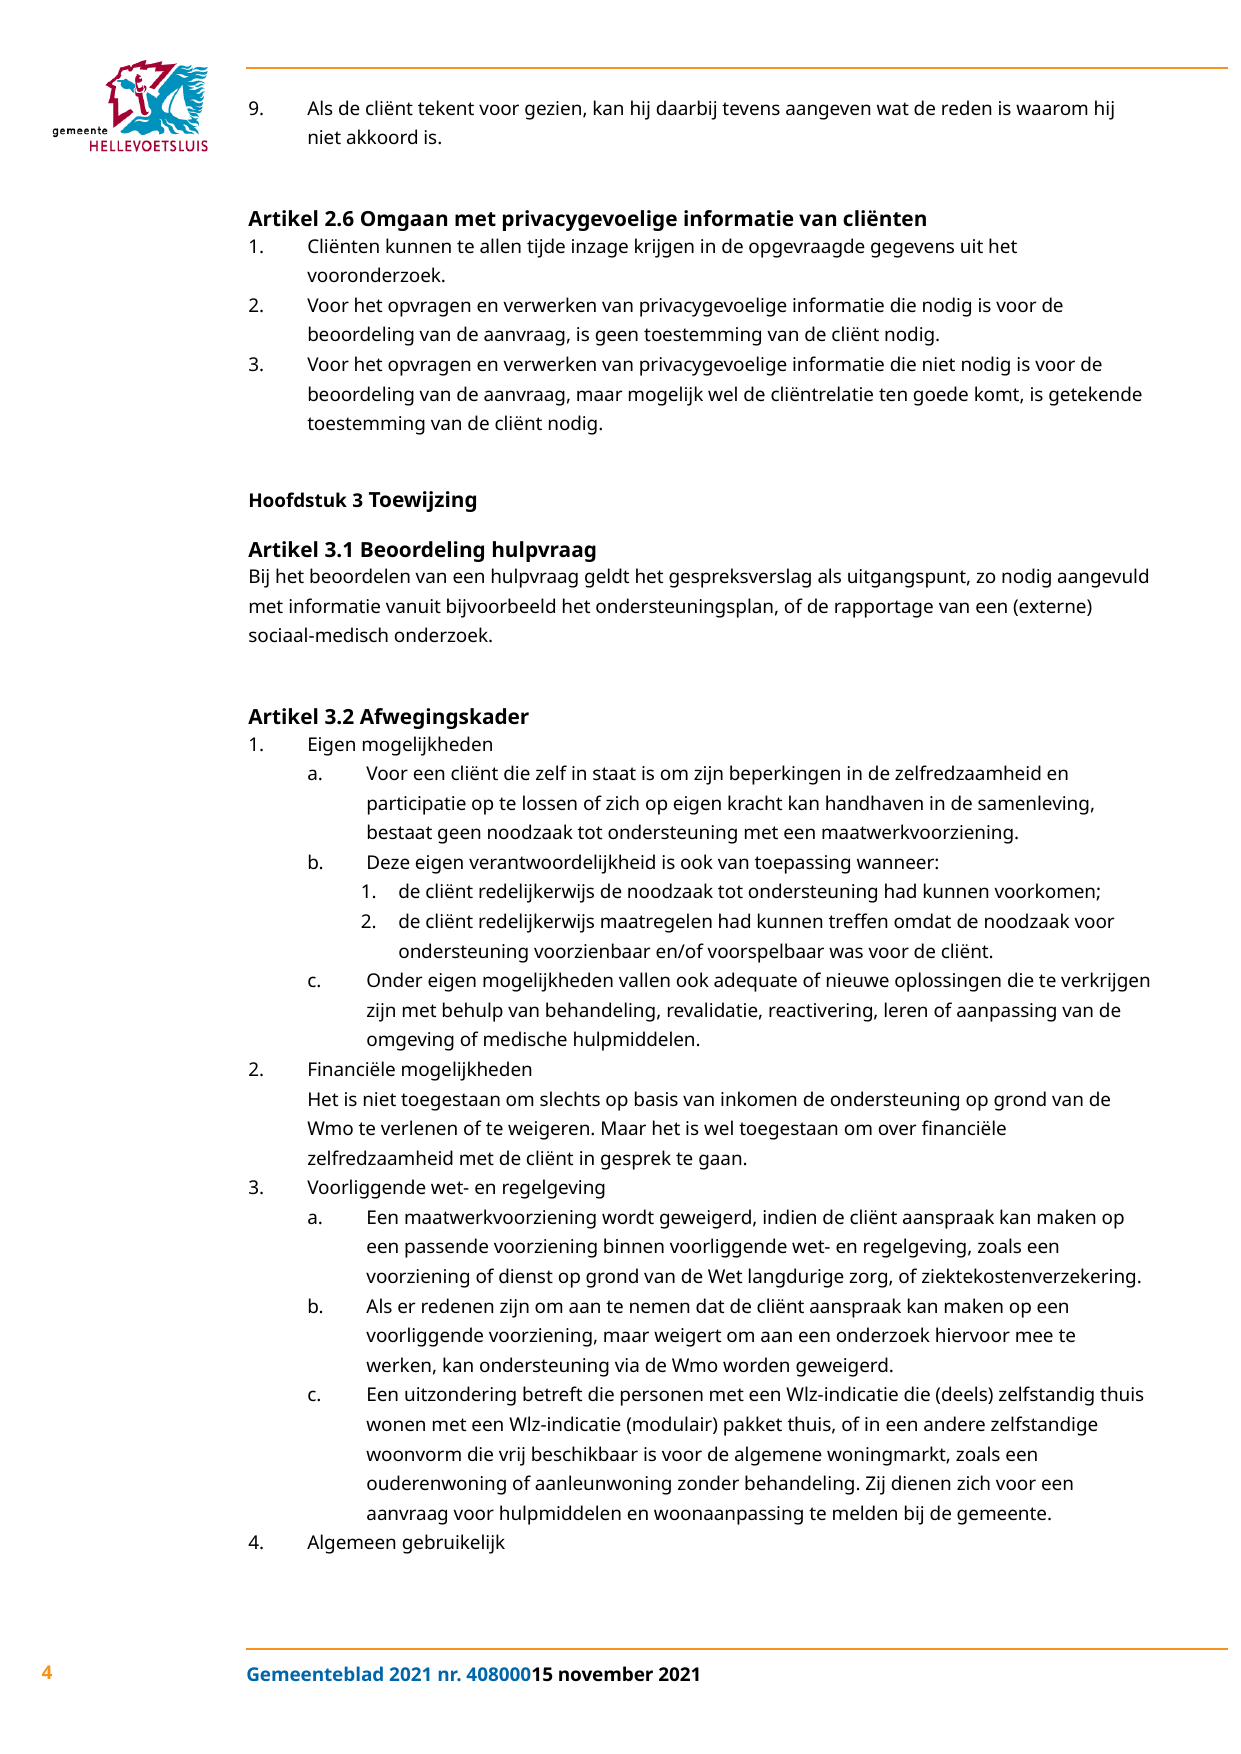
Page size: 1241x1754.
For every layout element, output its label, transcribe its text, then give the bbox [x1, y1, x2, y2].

text Artikel 2.6 Omgaan met privacygevoelige informatie van cliënten [248, 204, 1152, 233]
list Een maatwerkvoorziening wordt geweigerd, indien de cliënt aanspraak kan maken op een passende voorziening binnen voorliggende wet- en regelgeving, zoals een voorziening of dienst op grond van de Wet langdurige zorg, of ziektekostenverzekering. [307, 1204, 1152, 1289]
list Voor een cliënt die zelf in staat is om zijn beperkingen in de zelfredzaamheid en participatie op te lossen of zich op eigen kracht kan handhaven in de samenleving, bestaat geen noodzaak tot ondersteuning met een maatwerkvoorziening. [307, 760, 1152, 845]
list Het is niet toegestaan om slechts op basis van inkomen de ondersteuning op grond van de Wmo te verlenen of te weigeren. Maar het is wel toegestaan om over financiële zelfredzaamheid met de cliënt in gesprek te gaan. [248, 1086, 1152, 1171]
picture [41, 47, 231, 172]
list Voor het opvragen en verwerken van privacygevoelige informatie die niet nodig is voor de beoordeling van de aanvraag, maar mogelijk wel de cliëntrelatie ten goede komt, is getekende toestemming van de cliënt nodig. [248, 351, 1152, 436]
list Een uitzondering betreft die personen met een Wlz-indicatie die (deels) zelfstandig thuis wonen met een Wlz-indicatie (modulair) pakket thuis, of in een andere zelfstandige woonvorm die vrij beschikbaar is voor de algemene woningmarkt, zoals een ouderenwoning of aanleunwoning zonder behandeling. Zij dienen zich voor een aanvraag voor hulpmiddelen en woonaanpassing te melden bij de gemeente. [307, 1382, 1152, 1526]
list de cliënt redelijkerwijs maatregelen had kunnen treffen omdat de noodzaak voor ondersteuning voorzienbaar en/of voorspelbaar was voor de cliënt. [361, 908, 1152, 964]
list de cliënt redelijkerwijs de noodzaak tot ondersteuning had kunnen voorkomen; [361, 879, 1152, 904]
text Hoofdstuk 3 Toewijzing [248, 486, 1152, 514]
list Als de cliënt tekent voor gezien, kan hij daarbij tevens aangeven wat de reden is waarom hij niet akkoord is. [248, 95, 1152, 150]
list Cliënten kunnen te allen tijde inzage krijgen in de opgevraagde gegevens uit het vooronderzoek. [248, 233, 1152, 288]
list Voorliggende wet- en regelgeving [248, 1174, 1152, 1200]
text Bij het beoordelen van een hulpvraag geldt het gespreksverslag als uitgangspunt, zo nodig aangevuld met informatie vanuit bijvoorbeeld het ondersteuningsplan, of de rapportage van een (externe) sociaal-medisch onderzoek. [248, 563, 1152, 648]
list Financiële mogelijkheden [248, 1056, 1152, 1082]
list Als er redenen zijn om aan te nemen dat de cliënt aanspraak kan maken op een voorliggende voorziening, maar weigert om aan een onderzoek hiervoor mee te werken, kan ondersteuning via de Wmo worden geweigerd. [307, 1293, 1152, 1378]
list Algemeen gebruikelijk [248, 1529, 1152, 1555]
text Artikel 3.1 Beoordeling hulpvraag [248, 535, 1152, 563]
text Artikel 3.2 Afwegingskader [248, 702, 1152, 731]
list Onder eigen mogelijkheden vallen ook adequate of nieuwe oplossingen die te verkrijgen zijn met behulp van behandeling, revalidatie, reactivering, leren of aanpassing van de omgeving of medische hulpmiddelen. [307, 967, 1152, 1052]
list Eigen mogelijkheden [248, 731, 1152, 757]
list Deze eigen verantwoordelijkheid is ook van toepassing wanneer: [307, 849, 1152, 875]
list Voor het opvragen en verwerken van privacygevoelige informatie die nodig is voor de beoordeling van de aanvraag, is geen toestemming van de cliënt nodig. [248, 292, 1152, 347]
